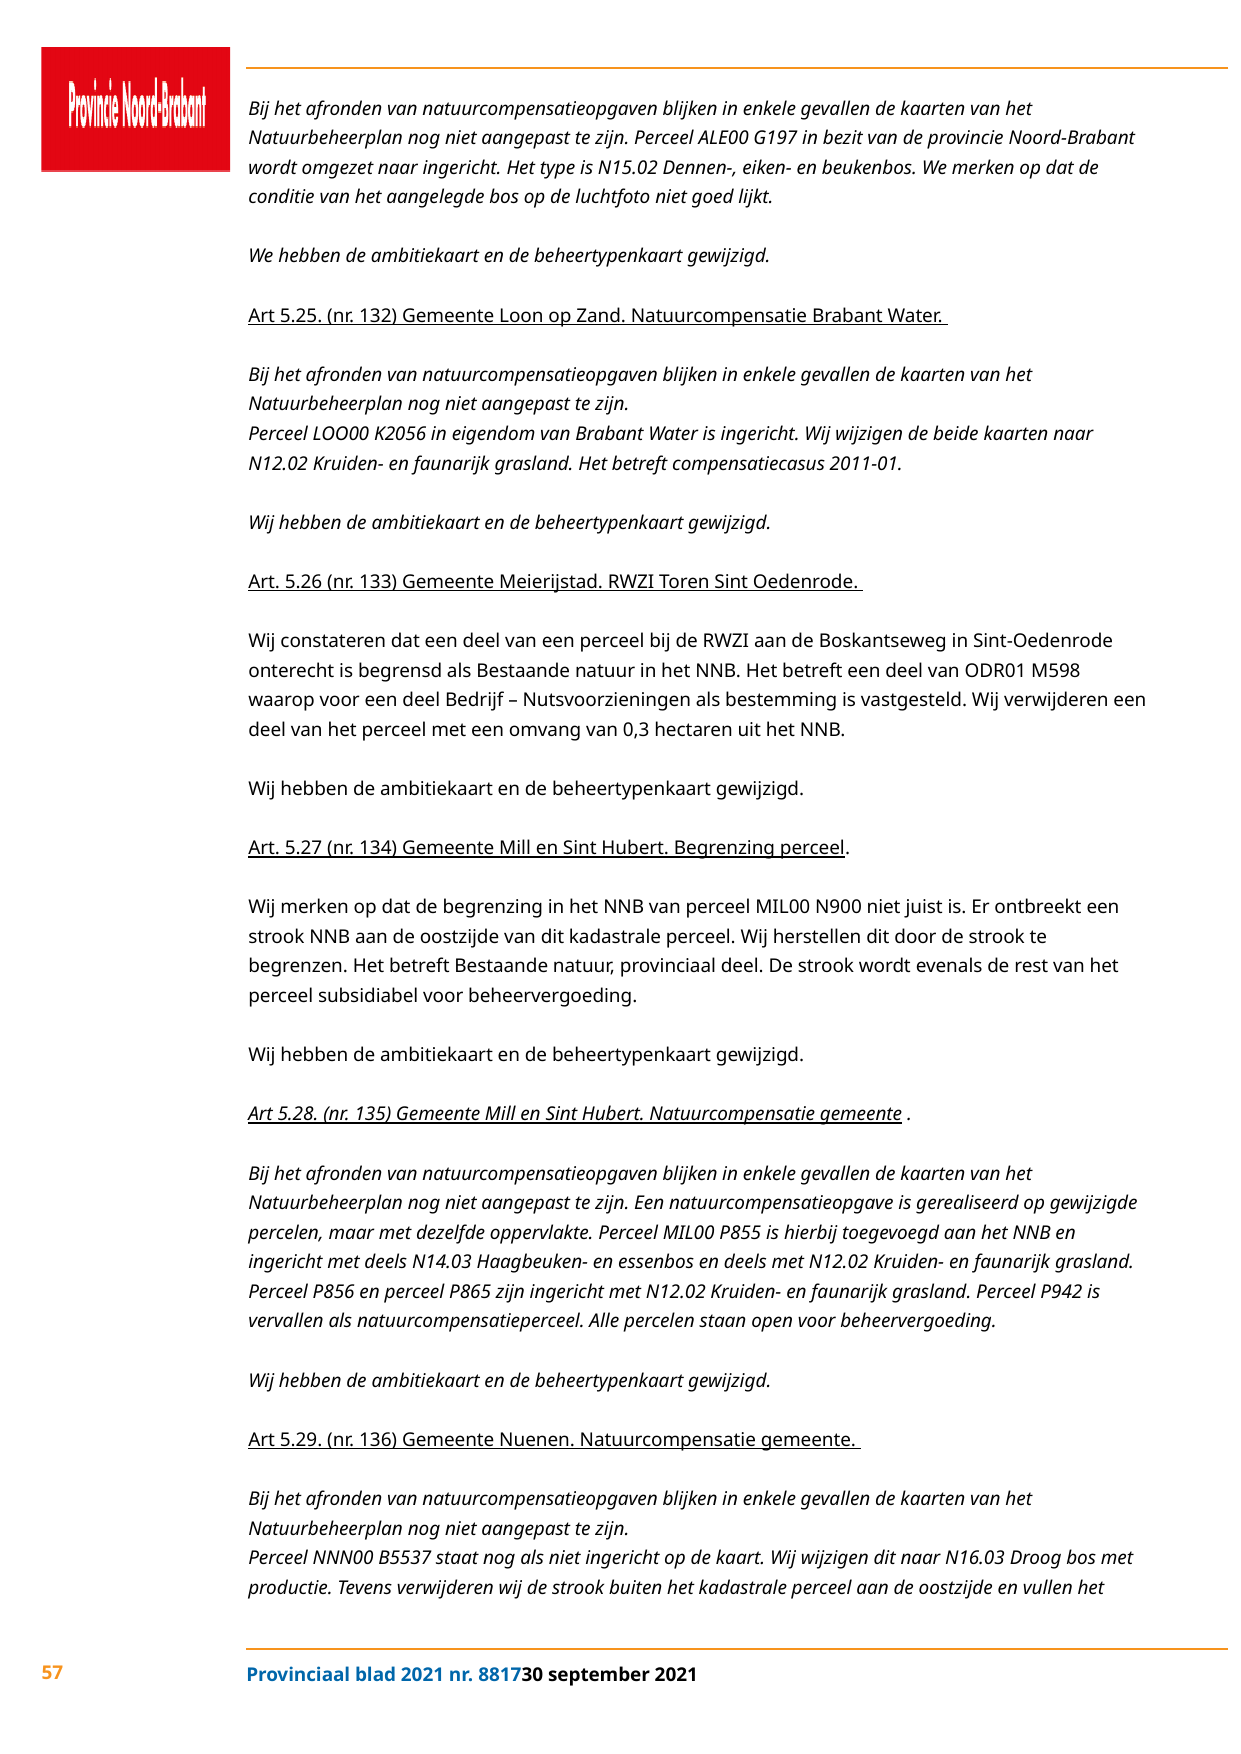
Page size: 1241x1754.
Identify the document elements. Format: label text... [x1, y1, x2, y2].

text Wij hebben de ambitiekaart en de beheertypenkaart gewijzigd. [248, 1041, 1152, 1067]
text Bij het afronden van natuurcompensatieopgaven blijken in enkele gevallen de kaarten van het Natuurbeheerplan nog niet aangepast te zijn. [248, 361, 1152, 416]
text Art 5.29. (nr. 136) Gemeente Nuenen. Natuurcompensatie gemeente. [248, 1426, 1152, 1452]
text Bij het afronden van natuurcompensatieopgaven blijken in enkele gevallen de kaarten van het Natuurbeheerplan nog niet aangepast te zijn. Een natuurcompensatieopgave is gerealiseerd op gewijzigde percelen, maar met dezelfde oppervlakte. Perceel MIL00 P855 is hierbij toegevoegd aan het NNB en ingericht met deels N14.03 Haagbeuken- en essenbos en deels met N12.02 Kruiden- en faunarijk grasland. Perceel P856 en perceel P865 zijn ingericht met N12.02 Kruiden- en faunarijk grasland. Perceel P942 is vervallen als natuurcompensatieperceel. Alle percelen staan open voor beheervergoeding. [248, 1160, 1152, 1333]
text Art. 5.27 (nr. 134) Gemeente Mill en Sint Hubert. Begrenzing perceel. [248, 834, 1152, 860]
text We hebben de ambitiekaart en de beheertypenkaart gewijzigd. [248, 243, 1152, 268]
text Wij hebben de ambitiekaart en de beheertypenkaart gewijzigd. [248, 509, 1152, 535]
text Perceel LOO00 K2056 in eigendom van Brabant Water is ingericht. Wij wijzigen de beide kaarten naar N12.02 Kruiden- en faunarijk grasland. Het betreft compensatiecasus 2011-01. [248, 420, 1152, 476]
text Art. 5.26 (nr. 133) Gemeente Meierijstad. RWZI Toren Sint Oedenrode. [248, 568, 1152, 594]
text Bij het afronden van natuurcompensatieopgaven blijken in enkele gevallen de kaarten van het Natuurbeheerplan nog niet aangepast te zijn. Perceel ALE00 G197 in bezit van de provincie Noord-Brabant wordt omgezet naar ingericht. Het type is N15.02 Dennen-, eiken- en beukenbos. We merken op dat de conditie van het aangelegde bos op de luchtfoto niet goed lijkt. [248, 95, 1152, 209]
text Wij hebben de ambitiekaart en de beheertypenkaart gewijzigd. [248, 1367, 1152, 1393]
text Wij hebben de ambitiekaart en de beheertypenkaart gewijzigd. [248, 775, 1152, 801]
picture [41, 47, 231, 172]
text Art 5.28. (nr. 135) Gemeente Mill en Sint Hubert. Natuurcompensatie gemeente . [248, 1101, 1152, 1126]
text Wij merken op dat de begrenzing in het NNB van perceel MIL00 N900 niet juist is. Er ontbreekt een strook NNB aan de oostzijde van dit kadastrale perceel. Wij herstellen dit door de strook te begrenzen. Het betreft Bestaande natuur, provinciaal deel. De strook wordt evenals de rest van het perceel subsidiabel voor beheervergoeding. [248, 893, 1152, 1008]
text Wij constateren dat een deel van een perceel bij de RWZI aan de Boskantseweg in Sint-Oedenrode onterecht is begrensd als Bestaande natuur in het NNB. Het betreft een deel van ODR01 M598 waarop voor een deel Bedrijf – Nutsvoorzieningen als bestemming is vastgesteld. Wij verwijderen een deel van het perceel met een omvang van 0,3 hectaren uit het NNB. [248, 627, 1152, 742]
text Perceel NNN00 B5537 staat nog als niet ingericht op de kaart. Wij wijzigen dit naar N16.03 Droog bos met productie. Tevens verwijderen wij de strook buiten het kadastrale perceel aan de oostzijde en vullen het [248, 1544, 1152, 1600]
text Bij het afronden van natuurcompensatieopgaven blijken in enkele gevallen de kaarten van het Natuurbeheerplan nog niet aangepast te zijn. [248, 1485, 1152, 1541]
text Art 5.25. (nr. 132) Gemeente Loon op Zand. Natuurcompensatie Brabant Water. [248, 302, 1152, 328]
